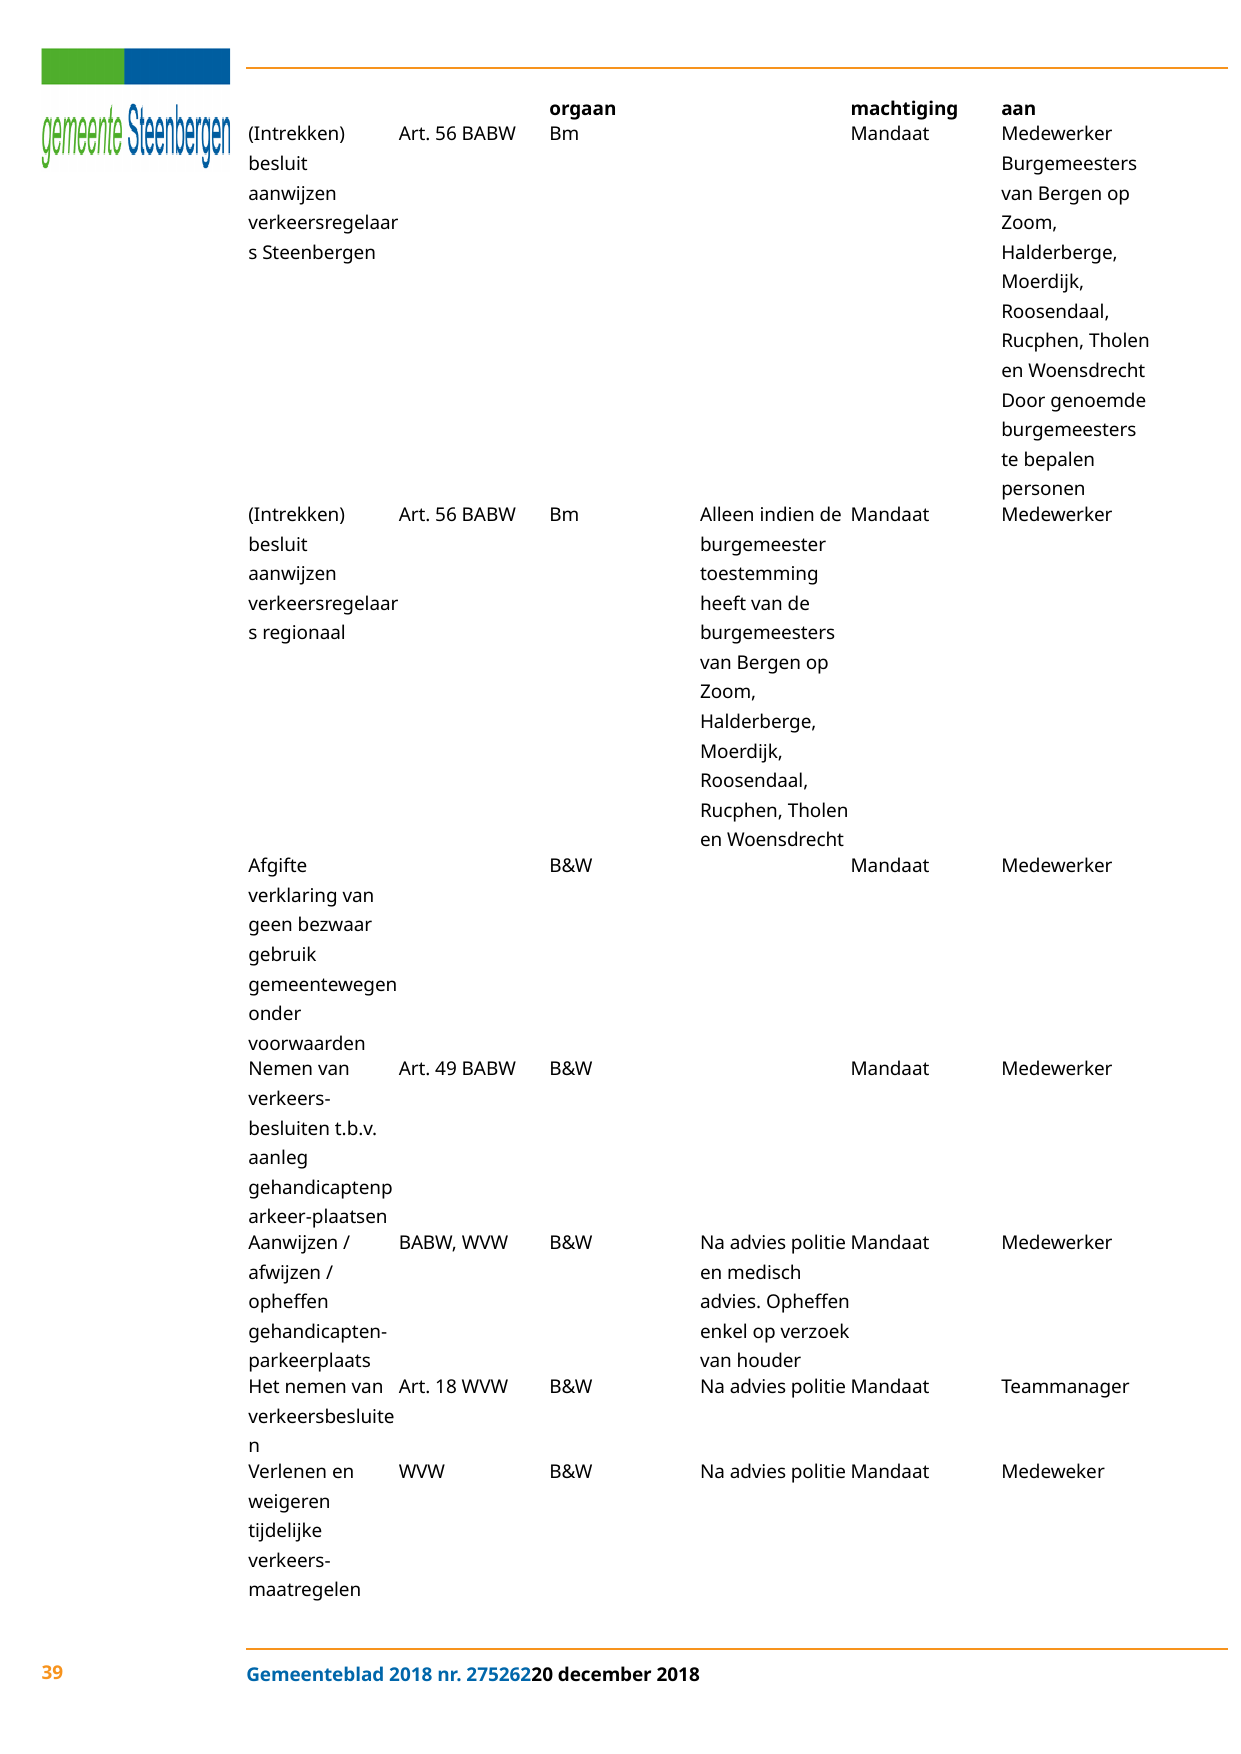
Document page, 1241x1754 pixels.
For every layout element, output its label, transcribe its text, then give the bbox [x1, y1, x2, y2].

table_cell B&W [549, 1373, 700, 1458]
table_cell Mandaat [850, 1458, 1001, 1602]
table_cell Na advies politie [700, 1458, 850, 1602]
table_cell WVW [399, 1458, 549, 1602]
table_cell Afgifte verklaring van geen bezwaar gebruik gemeentewegen onder voorwaarden [248, 853, 398, 1056]
picture [41, 47, 231, 172]
table_cell Art. 56 BABW [399, 501, 549, 852]
table_header [399, 95, 549, 121]
table_cell Medewerker [1001, 853, 1152, 1056]
table_cell [700, 121, 850, 501]
table_cell Mandaat [850, 1056, 1001, 1229]
table_cell (Intrekken) besluit aanwijzen verkeersregelaars Steenbergen [248, 121, 398, 501]
table_cell Medewerker [1001, 501, 1152, 852]
table_cell Het nemen van verkeersbesluiten [248, 1373, 398, 1458]
table_header machtiging [850, 95, 1001, 121]
table_cell B&W [549, 1056, 700, 1229]
table_cell [700, 853, 850, 1056]
table_cell Mandaat [850, 121, 1001, 501]
table_cell Mandaat [850, 853, 1001, 1056]
table_cell Bm [549, 121, 700, 501]
table_cell Na advies politie en medisch advies. Opheffen enkel op verzoek van houder [700, 1229, 850, 1373]
table_cell Medewerker [1001, 1229, 1152, 1373]
table_cell Teammanager [1001, 1373, 1152, 1458]
table_cell B&W [549, 1458, 700, 1602]
table_cell Alleen indien de burgemeester toestemming heeft van de burgemeesters van Bergen op Zoom, Halderberge, Moerdijk, Roosendaal, Rucphen, Tholen en Woensdrecht [700, 501, 850, 852]
table_cell Mandaat [850, 1229, 1001, 1373]
table_cell Art. 56 BABW [399, 121, 549, 501]
table_cell Verlenen en weigeren tijdelijke verkeers-maatregelen [248, 1458, 398, 1602]
table_header aan [1001, 95, 1152, 121]
table_cell [399, 853, 549, 1056]
table_cell Art. 18 WVW [399, 1373, 549, 1458]
table_cell Bm [549, 501, 700, 852]
table_header [700, 95, 850, 121]
table_cell [700, 1056, 850, 1229]
table_cell Medeweker [1001, 1458, 1152, 1602]
table_cell B&W [549, 853, 700, 1056]
table_header orgaan [549, 95, 700, 121]
table_cell Nemen van verkeers-besluiten t.b.v. aanleg gehandicaptenparkeer-plaatsen [248, 1056, 398, 1229]
table_header [248, 95, 398, 121]
table_cell (Intrekken) besluit aanwijzen verkeersregelaars regionaal [248, 501, 398, 852]
table_cell Art. 49 BABW [399, 1056, 549, 1229]
table_cell Na advies politie [700, 1373, 850, 1458]
table_cell Medewerker [1001, 1056, 1152, 1229]
table_cell BABW, WVW [399, 1229, 549, 1373]
table_cell Aanwijzen / afwijzen / opheffen gehandicapten-parkeerplaats [248, 1229, 398, 1373]
table_cell Mandaat [850, 1373, 1001, 1458]
table_cell Medewerker Burgemeesters van Bergen op Zoom, Halderberge, Moerdijk, Roosendaal, Rucphen, Tholen en Woensdrecht Door genoemde burgemeesters te bepalen personen [1001, 121, 1152, 501]
table_cell B&W [549, 1229, 700, 1373]
table_cell Mandaat [850, 501, 1001, 852]
